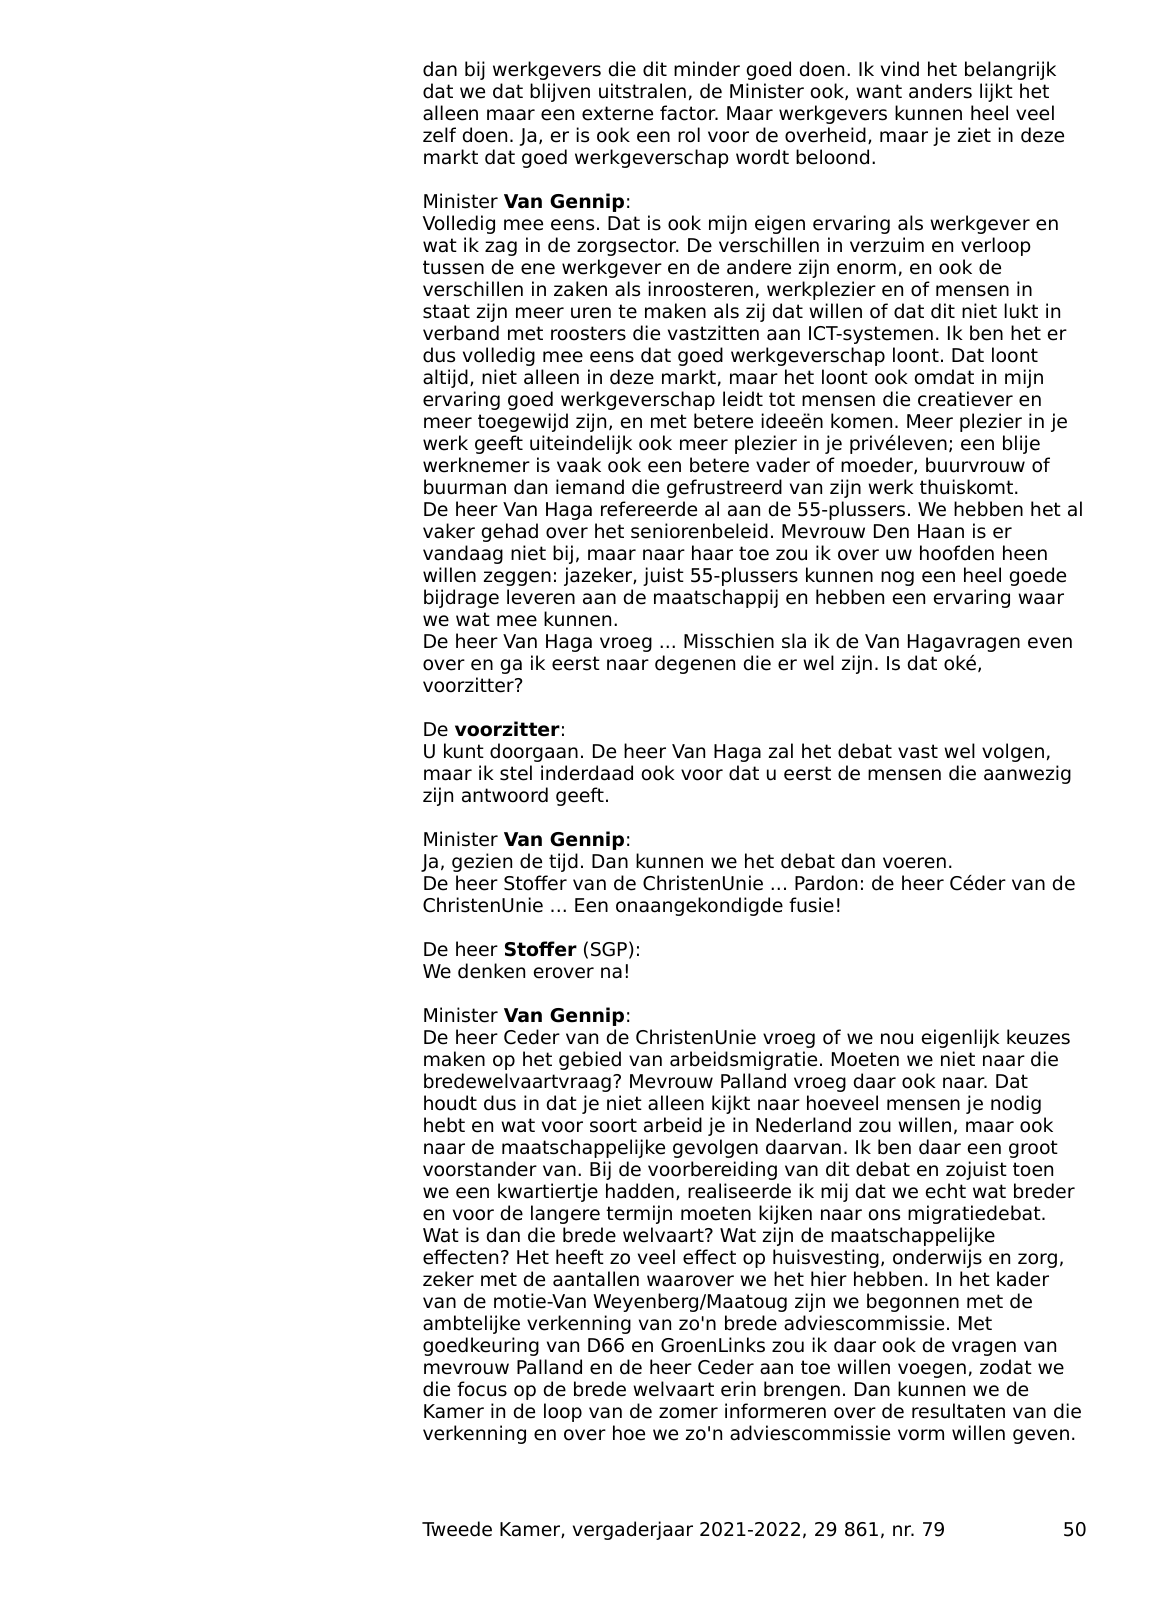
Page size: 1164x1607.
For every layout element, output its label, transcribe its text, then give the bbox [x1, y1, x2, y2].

text Volledig mee eens. Dat is ook mijn eigen ervaring als werkgever en wat ik zag in de zorgsector. De verschillen in verzuim en verloop tussen de ene werkgever en de andere zijn enorm, en ook de verschillen in zaken als inroosteren, werkplezier en of mensen in staat zijn meer uren te maken als zij dat willen of dat dit niet lukt in verband met roosters die vastzitten aan ICT-systemen. Ik ben het er dus volledig mee eens dat goed werkgeverschap loont. Dat loont altijd, niet alleen in deze markt, maar het loont ook omdat in mijn ervaring goed werkgeverschap leidt tot mensen die creatiever en meer toegewijd zijn, en met betere ideeën komen. Meer plezier in je werk geeft uiteindelijk ook meer plezier in je privéleven; een blije werknemer is vaak ook een betere vader of moeder, buurvrouw of buurman dan iemand die gefrustreerd van zijn werk thuiskomt. [422, 213, 1087, 499]
text Minister Van Gennip: [422, 829, 1087, 851]
text U kunt doorgaan. De heer Van Haga zal het debat vast wel volgen, maar ik stel inderdaad ook voor dat u eerst de mensen die aanwezig zijn antwoord geeft. [422, 741, 1087, 807]
text De heer Stoffer (SGP): [422, 939, 1087, 961]
text De voorzitter: [422, 719, 1087, 741]
text Minister Van Gennip: [422, 191, 1087, 213]
text De heer Van Haga vroeg ... Misschien sla ik de Van Hagavragen even over en ga ik eerst naar degenen die er wel zijn. Is dat oké, voorzitter? [422, 631, 1087, 697]
text dan bij werkgevers die dit minder goed doen. Ik vind het belangrijk dat we dat blijven uitstralen, de Minister ook, want anders lijkt het alleen maar een externe factor. Maar werkgevers kunnen heel veel zelf doen. Ja, er is ook een rol voor de overheid, maar je ziet in deze markt dat goed werkgeverschap wordt beloond. [422, 59, 1087, 169]
text Ja, gezien de tijd. Dan kunnen we het debat dan voeren. [422, 851, 1087, 873]
text De heer Stoffer van de ChristenUnie ... Pardon: de heer Céder van de ChristenUnie ... Een onaangekondigde fusie! [422, 873, 1087, 917]
text De heer Ceder van de ChristenUnie vroeg of we nou eigenlijk keuzes maken op het gebied van arbeidsmigratie. Moeten we niet naar die bredewelvaartvraag? Mevrouw Palland vroeg daar ook naar. Dat houdt dus in dat je niet alleen kijkt naar hoeveel mensen je nodig hebt en wat voor soort arbeid je in Nederland zou willen, maar ook naar de maatschappelijke gevolgen daarvan. Ik ben daar een groot voorstander van. Bij de voorbereiding van dit debat en zojuist toen we een kwartiertje hadden, realiseerde ik mij dat we echt wat breder en voor de langere termijn moeten kijken naar ons migratiedebat. Wat is dan die brede welvaart? Wat zijn de maatschappelijke effecten? Het heeft zo veel effect op huisvesting, onderwijs en zorg, zeker met de aantallen waarover we het hier hebben. In het kader van de motie-Van Weyenberg/Maatoug zijn we begonnen met de ambtelijke verkenning van zo'n brede adviescommissie. Met goedkeuring van D66 en GroenLinks zou ik daar ook de vragen van mevrouw Palland en de heer Ceder aan toe willen voegen, zodat we die focus op de brede welvaart erin brengen. Dan kunnen we de Kamer in de loop van de zomer informeren over de resultaten van die verkenning en over hoe we zo'n adviescommissie vorm willen geven. [422, 1027, 1087, 1445]
text Minister Van Gennip: [422, 1005, 1087, 1027]
text De heer Van Haga refereerde al aan de 55-plussers. We hebben het al vaker gehad over het seniorenbeleid. Mevrouw Den Haan is er vandaag niet bij, maar naar haar toe zou ik over uw hoofden heen willen zeggen: jazeker, juist 55-plussers kunnen nog een heel goede bijdrage leveren aan de maatschappij en hebben een ervaring waar we wat mee kunnen. [422, 499, 1087, 631]
text We denken erover na! [422, 961, 1087, 983]
